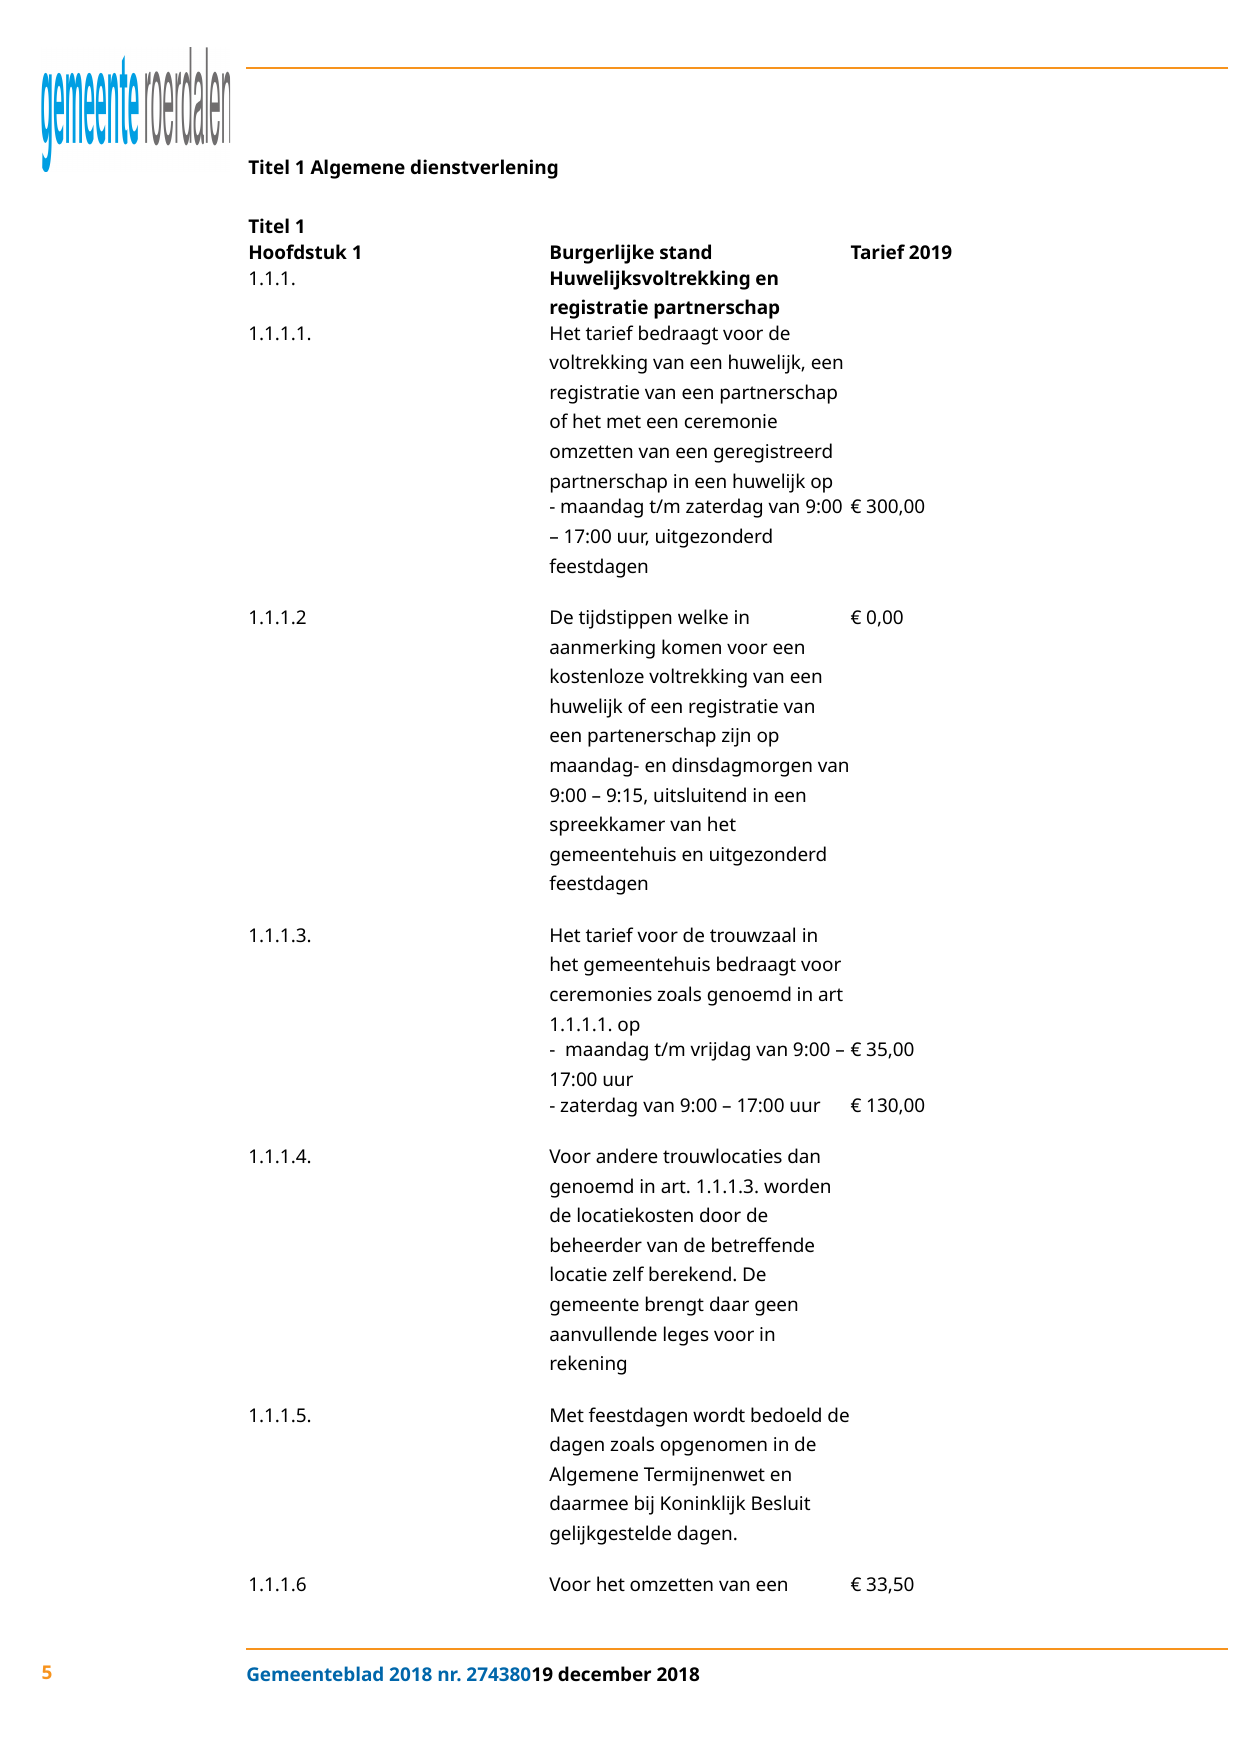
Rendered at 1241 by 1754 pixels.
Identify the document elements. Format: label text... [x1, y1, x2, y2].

table_cell 1.1.1. [248, 265, 549, 320]
table_cell Voor andere trouwlocaties dan genoemd in art. 1.1.1.3. worden de locatiekosten door de beheerder van de betreffende locatie zelf berekend. De gemeente brengt daar geen aanvullende leges voor in rekening [549, 1143, 850, 1376]
table_cell [549, 579, 850, 604]
table_cell [549, 1376, 850, 1402]
text Titel 1 Algemene dienstverlening [248, 154, 1152, 180]
table_header [549, 213, 850, 239]
table_cell 1.1.1.4. [248, 1143, 549, 1376]
table_cell [549, 1118, 850, 1143]
table_header Titel 1 [248, 213, 549, 239]
table_cell [850, 1143, 1152, 1376]
table_cell Burgerlijke stand [549, 239, 850, 265]
table_cell € 300,00 [850, 494, 1152, 578]
table_cell [248, 1118, 549, 1143]
table_cell [850, 922, 1152, 1036]
table_cell Huwelijksvoltrekking en registratie partnerschap [549, 265, 850, 320]
table_cell - maandag t/m zaterdag van 9:00 – 17:00 uur, uitgezonderd feestdagen [549, 494, 850, 578]
table_cell 1.1.1.1. [248, 320, 549, 494]
table_cell [850, 1376, 1152, 1402]
table_cell - zaterdag van 9:00 – 17:00 uur [549, 1092, 850, 1117]
table_cell [850, 1546, 1152, 1572]
table_cell 1.1.1.3. [248, 922, 549, 1036]
table_cell 1.1.1.6 [248, 1572, 549, 1597]
table_cell [248, 1376, 549, 1402]
table_cell € 33,50 [850, 1572, 1152, 1597]
table_cell [850, 265, 1152, 320]
table_cell Voor het omzetten van een [549, 1572, 850, 1597]
table_cell [850, 896, 1152, 922]
table_cell 1.1.1.5. [248, 1402, 549, 1546]
table_cell [549, 1546, 850, 1572]
table_cell [850, 320, 1152, 494]
table_cell [248, 579, 549, 604]
picture [41, 47, 231, 172]
table_cell Tarief 2019 [850, 239, 1152, 265]
table_cell € 130,00 [850, 1092, 1152, 1117]
table_cell 1.1.1.2 [248, 604, 549, 896]
picture [41, 134, 48, 172]
table_cell Met feestdagen wordt bedoeld de dagen zoals opgenomen in de Algemene Termijnenwet en daarmee bij Koninklijk Besluit gelijkgestelde dagen. [549, 1402, 850, 1546]
table_cell [850, 1118, 1152, 1143]
table_cell Hoofdstuk 1 [248, 239, 549, 265]
table_cell De tijdstippen welke in aanmerking komen voor een kostenloze voltrekking van een huwelijk of een registratie van een partenerschap zijn op maandag- en dinsdagmorgen van 9:00 – 9:15, uitsluitend in een spreekkamer van het gemeentehuis en uitgezonderd feestdagen [549, 604, 850, 896]
table_cell € 35,00 [850, 1036, 1152, 1092]
table_cell [850, 1402, 1152, 1546]
table_cell [549, 896, 850, 922]
table_cell € 0,00 [850, 604, 1152, 896]
table_cell [850, 579, 1152, 604]
table_cell Het tarief voor de trouwzaal in het gemeentehuis bedraagt voor ceremonies zoals genoemd in art 1.1.1.1. op [549, 922, 850, 1036]
table_cell Het tarief bedraagt voor de voltrekking van een huwelijk, een registratie van een partnerschap of het met een ceremonie omzetten van een geregistreerd partnerschap in een huwelijk op [549, 320, 850, 494]
table_cell [248, 494, 549, 578]
table_cell [248, 1546, 549, 1572]
table_cell [248, 1092, 549, 1117]
table_cell - maandag t/m vrijdag van 9:00 – 17:00 uur [549, 1036, 850, 1092]
table_cell [248, 1036, 549, 1092]
table_cell [248, 896, 549, 922]
table_header [850, 213, 1152, 239]
